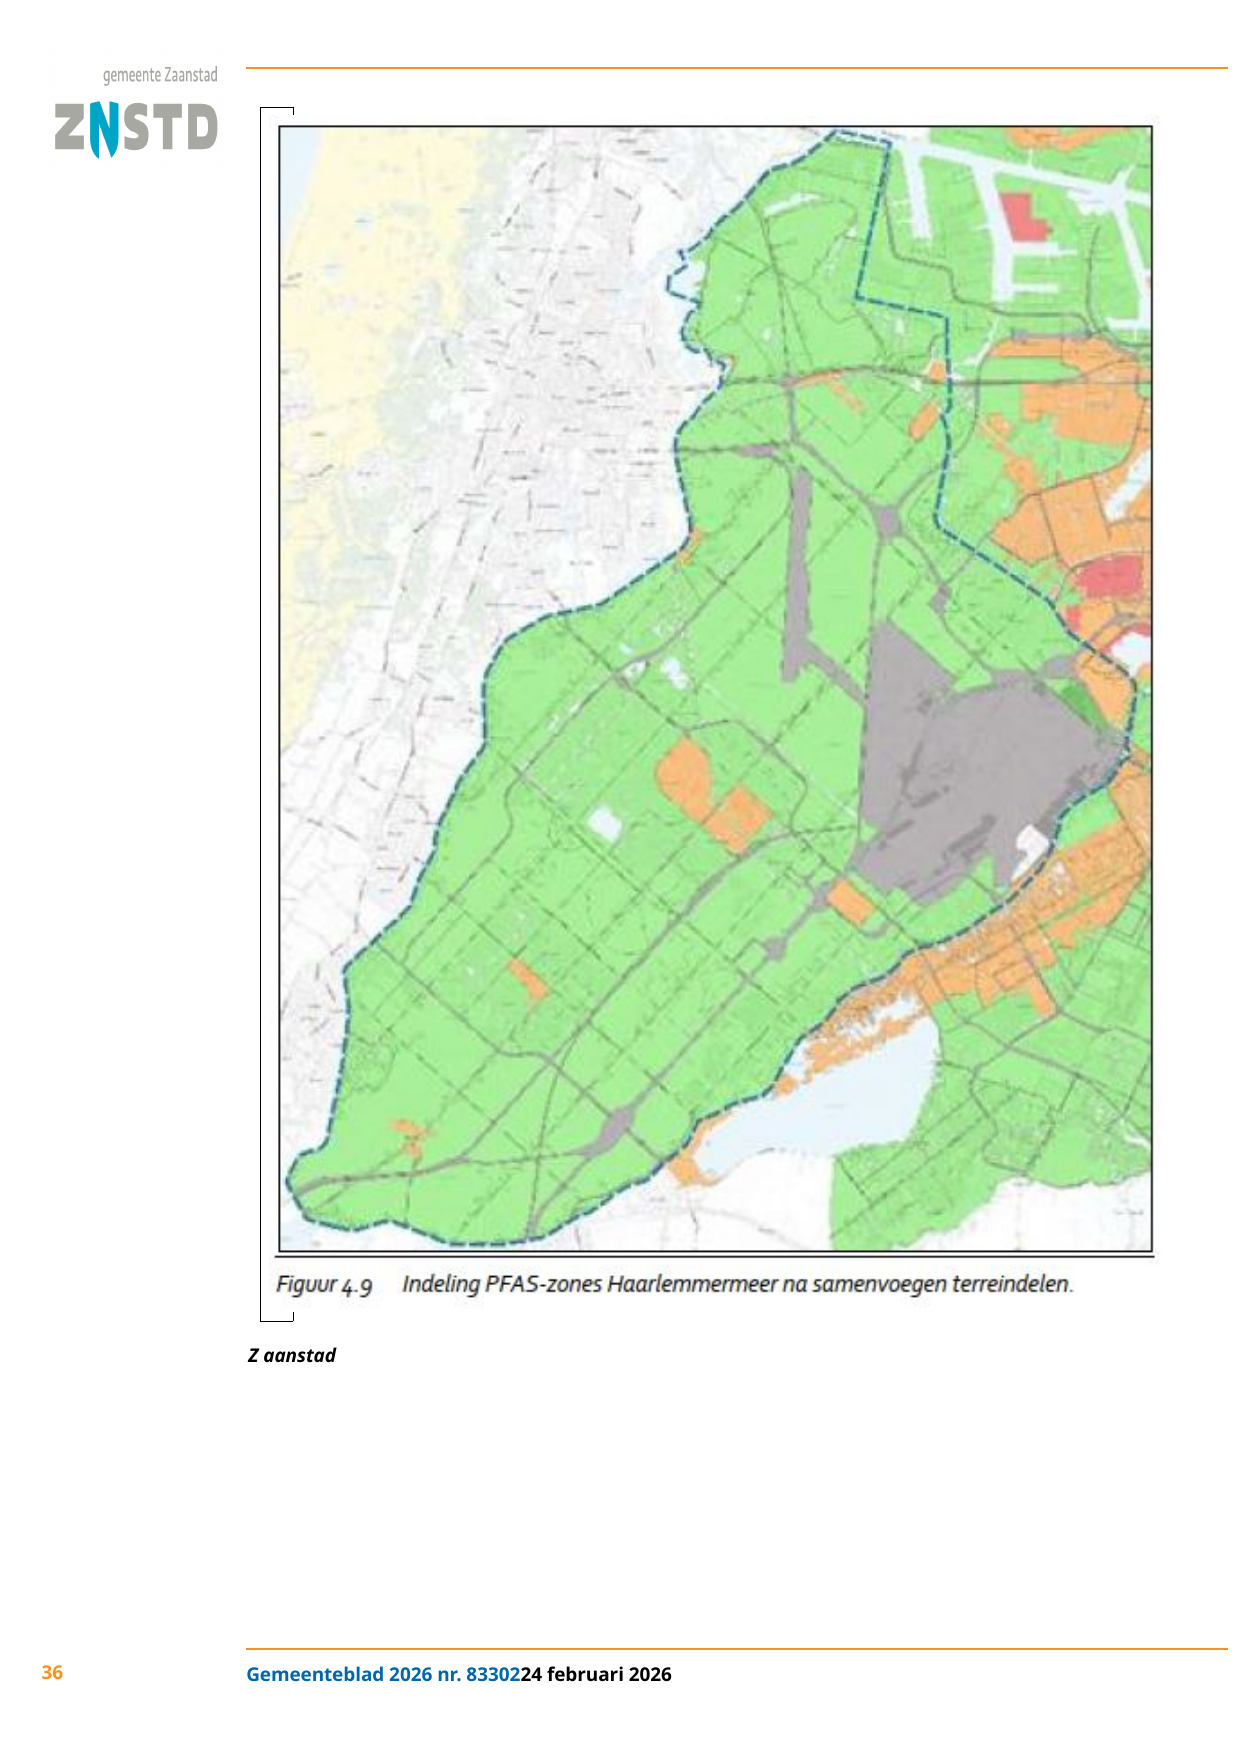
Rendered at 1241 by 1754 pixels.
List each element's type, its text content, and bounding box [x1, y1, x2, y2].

picture [41, 47, 231, 172]
text Z aanstad [248, 1342, 1152, 1368]
picture [268, 115, 1173, 1312]
